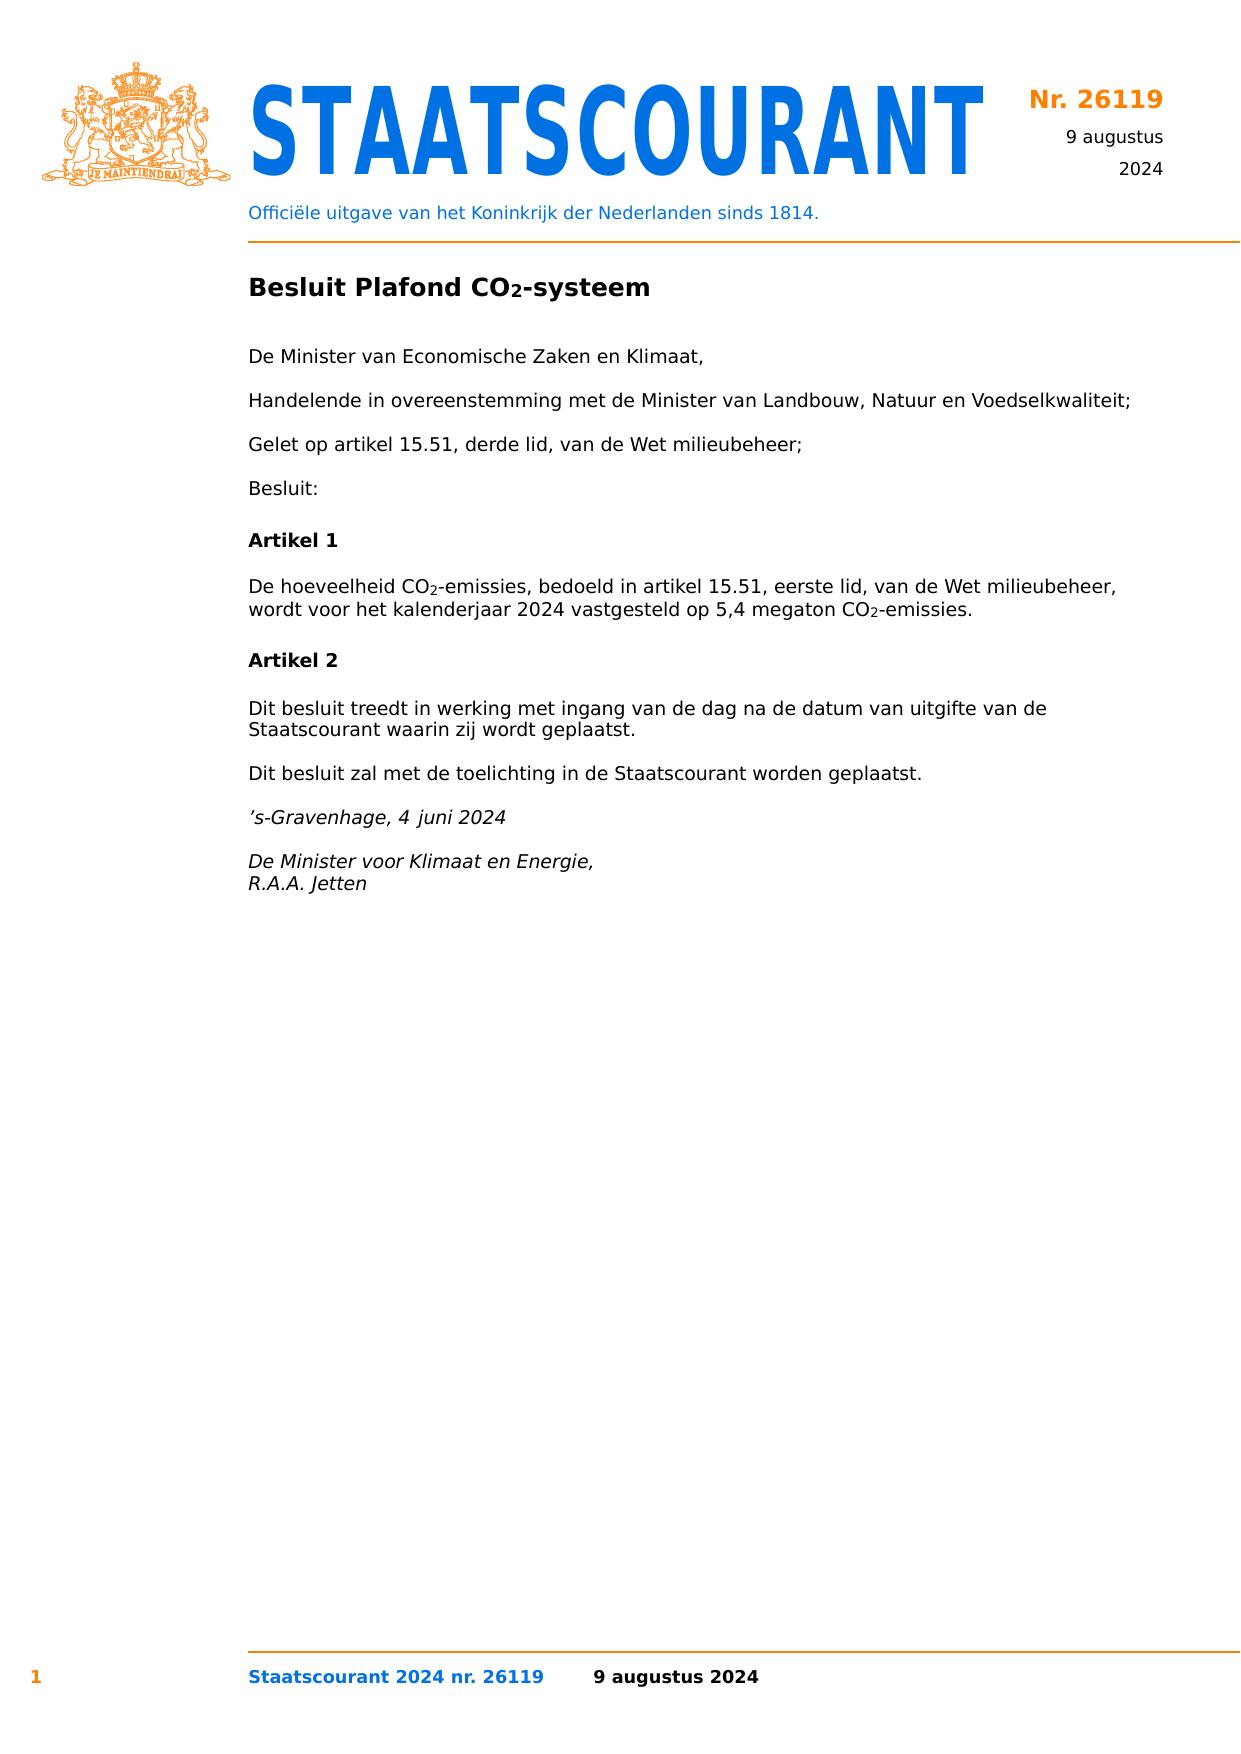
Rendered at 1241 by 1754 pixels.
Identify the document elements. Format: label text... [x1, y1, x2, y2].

text Gelet op artikel 15.51, derde lid, van de Wet milieubeheer; [248, 434, 1163, 456]
text ’s-Gravenhage, 4 juni 2024 [248, 807, 1163, 829]
text Besluit: [248, 477, 1163, 499]
subtitle Artikel 2 [248, 650, 1163, 672]
text De Minister van Economische Zaken en Klimaat, [248, 346, 1163, 368]
subtitle Artikel 1 [248, 529, 1163, 551]
picture [41, 62, 231, 186]
text De hoeveelheid CO2-emissies, bedoeld in artikel 15.51, eerste lid, van de Wet milieubeheer, wordt voor het kalenderjaar 2024 vastgesteld op 5,4 megaton CO2-emissies. [248, 576, 1163, 620]
table_cell 9 augustus [998, 121, 1240, 153]
table_header Nr. 26119 [998, 62, 1240, 121]
text Dit besluit zal met de toelichting in de Staatscourant worden geplaatst. [248, 763, 1163, 785]
table_header STAATSCOURANT [248, 62, 998, 203]
subtitle Besluit Plafond CO2-systeem [248, 273, 1163, 302]
text Dit besluit treedt in werking met ingang van de dag na de datum van uitgifte van de Staatscourant waarin zij wordt geplaatst. [248, 697, 1163, 741]
table_cell 2024 [998, 153, 1240, 203]
text Handelende in overeenstemming met de Minister van Landbouw, Natuur en Voedselkwaliteit; [248, 390, 1163, 412]
text De Minister voor Klimaat en Energie, R.A.A. Jetten [248, 851, 1163, 895]
table_cell Officiële uitgave van het Koninkrijk der Nederlanden sinds 1814. [248, 203, 1240, 241]
table_header [25, 62, 248, 241]
